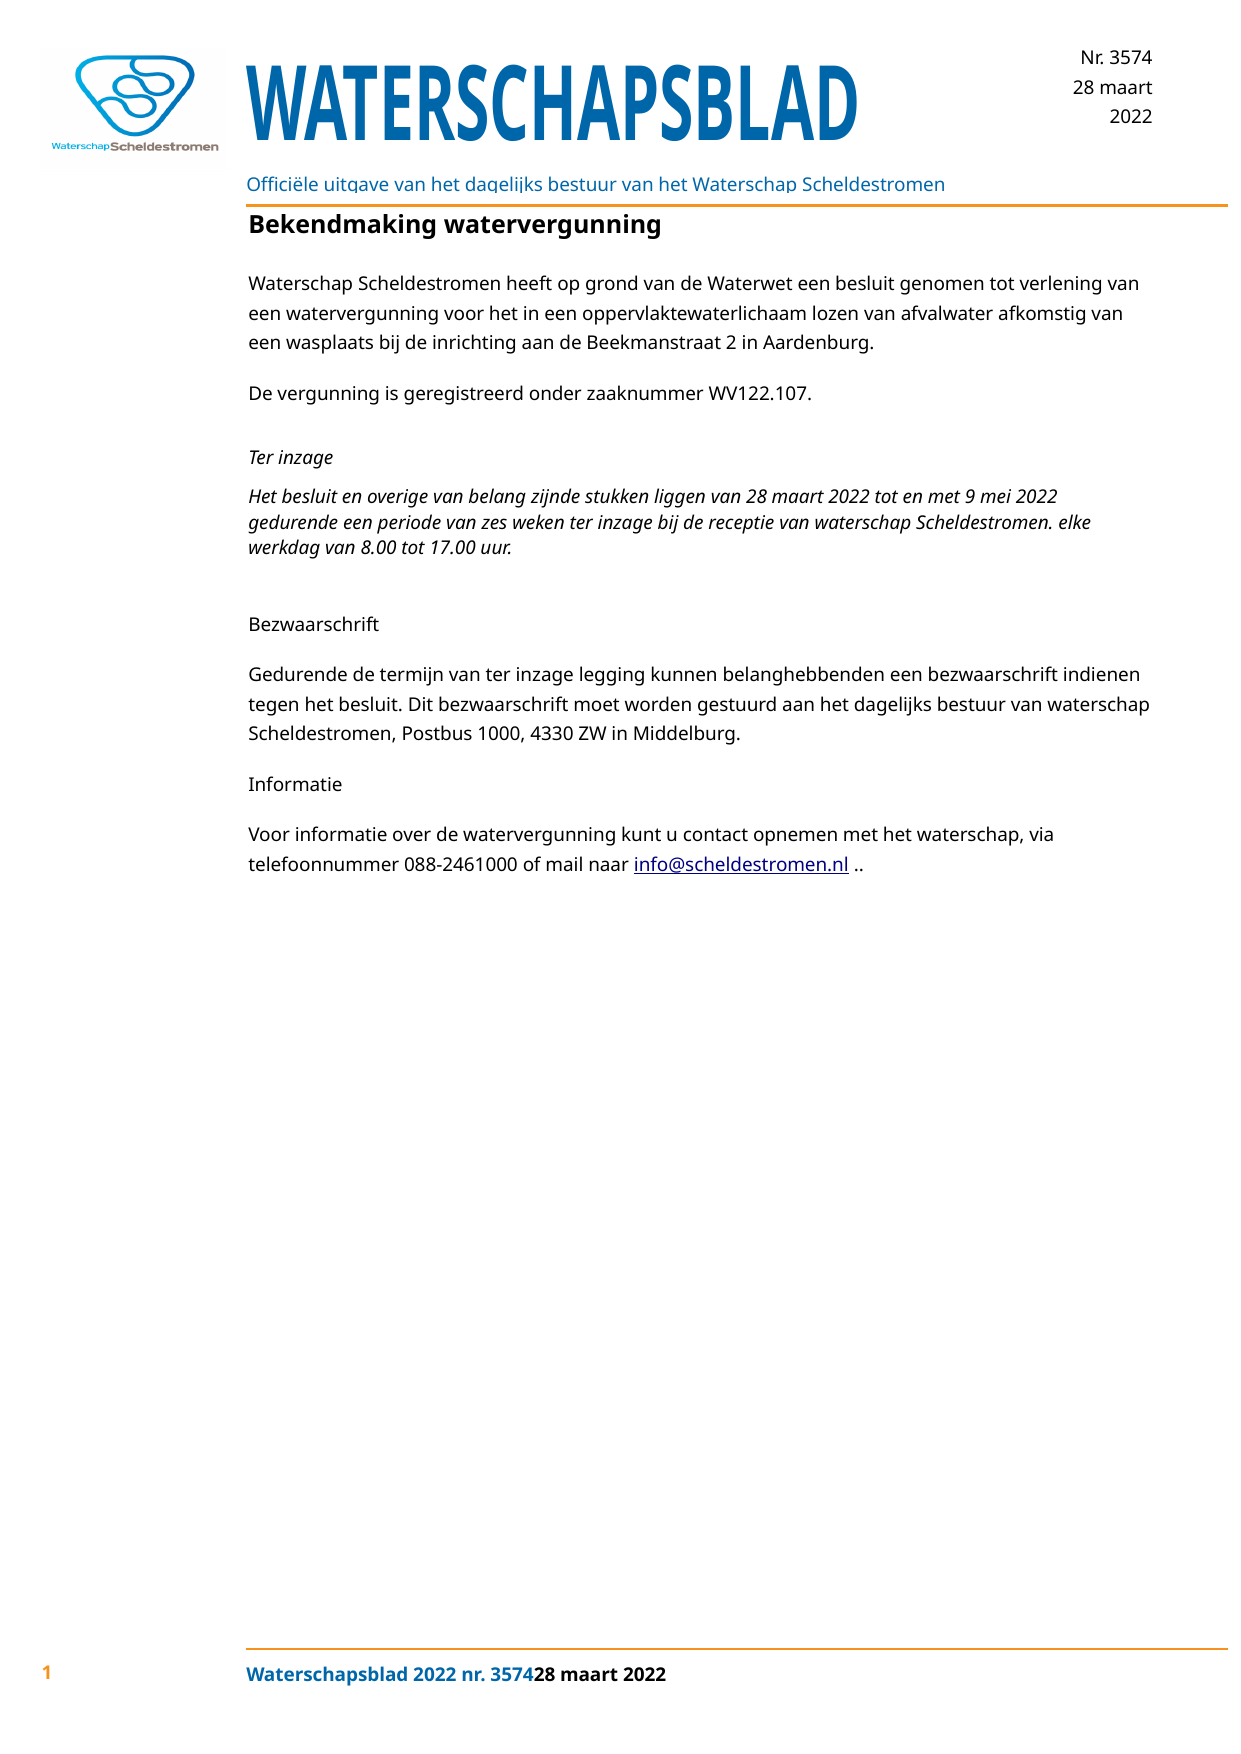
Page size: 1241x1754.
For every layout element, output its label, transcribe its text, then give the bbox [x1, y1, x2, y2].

text Bezwaarschrift [248, 611, 1152, 636]
text Bekendmaking watervergunning [248, 207, 1152, 241]
text De vergunning is geregistreerd onder zaaknummer WV122.107. [248, 380, 1152, 406]
picture [41, 47, 231, 172]
text Gedurende de termijn van ter inzage legging kunnen belanghebbenden een bezwaarschrift indienen tegen het besluit. Dit bezwaarschrift moet worden gestuurd aan het dagelijks bestuur van waterschap Scheldestromen, Postbus 1000, 4330 ZW in Middelburg. [248, 661, 1152, 746]
text Waterschap Scheldestromen heeft op grond van de Waterwet een besluit genomen tot verlening van een watervergunning voor het in een oppervlaktewaterlichaam lozen van afvalwater afkomstig van een wasplaats bij de inrichting aan de Beekmanstraat 2 in Aardenburg. [248, 270, 1152, 355]
text Voor informatie over de watervergunning kunt u contact opnemen met het waterschap, via telefoonnummer 088-2461000 of mail naar info@scheldestromen.nl .. [248, 821, 1152, 876]
text Het besluit en overige van belang zijnde stukken liggen van 28 maart 2022 tot en met 9 mei 2022 gedurende een periode van zes weken ter inzage bij de receptie van waterschap Scheldestromen. elke werkdag van 8.00 tot 17.00 uur. [248, 483, 1152, 560]
text Ter inzage [248, 444, 1152, 469]
text Informatie [248, 771, 1152, 796]
